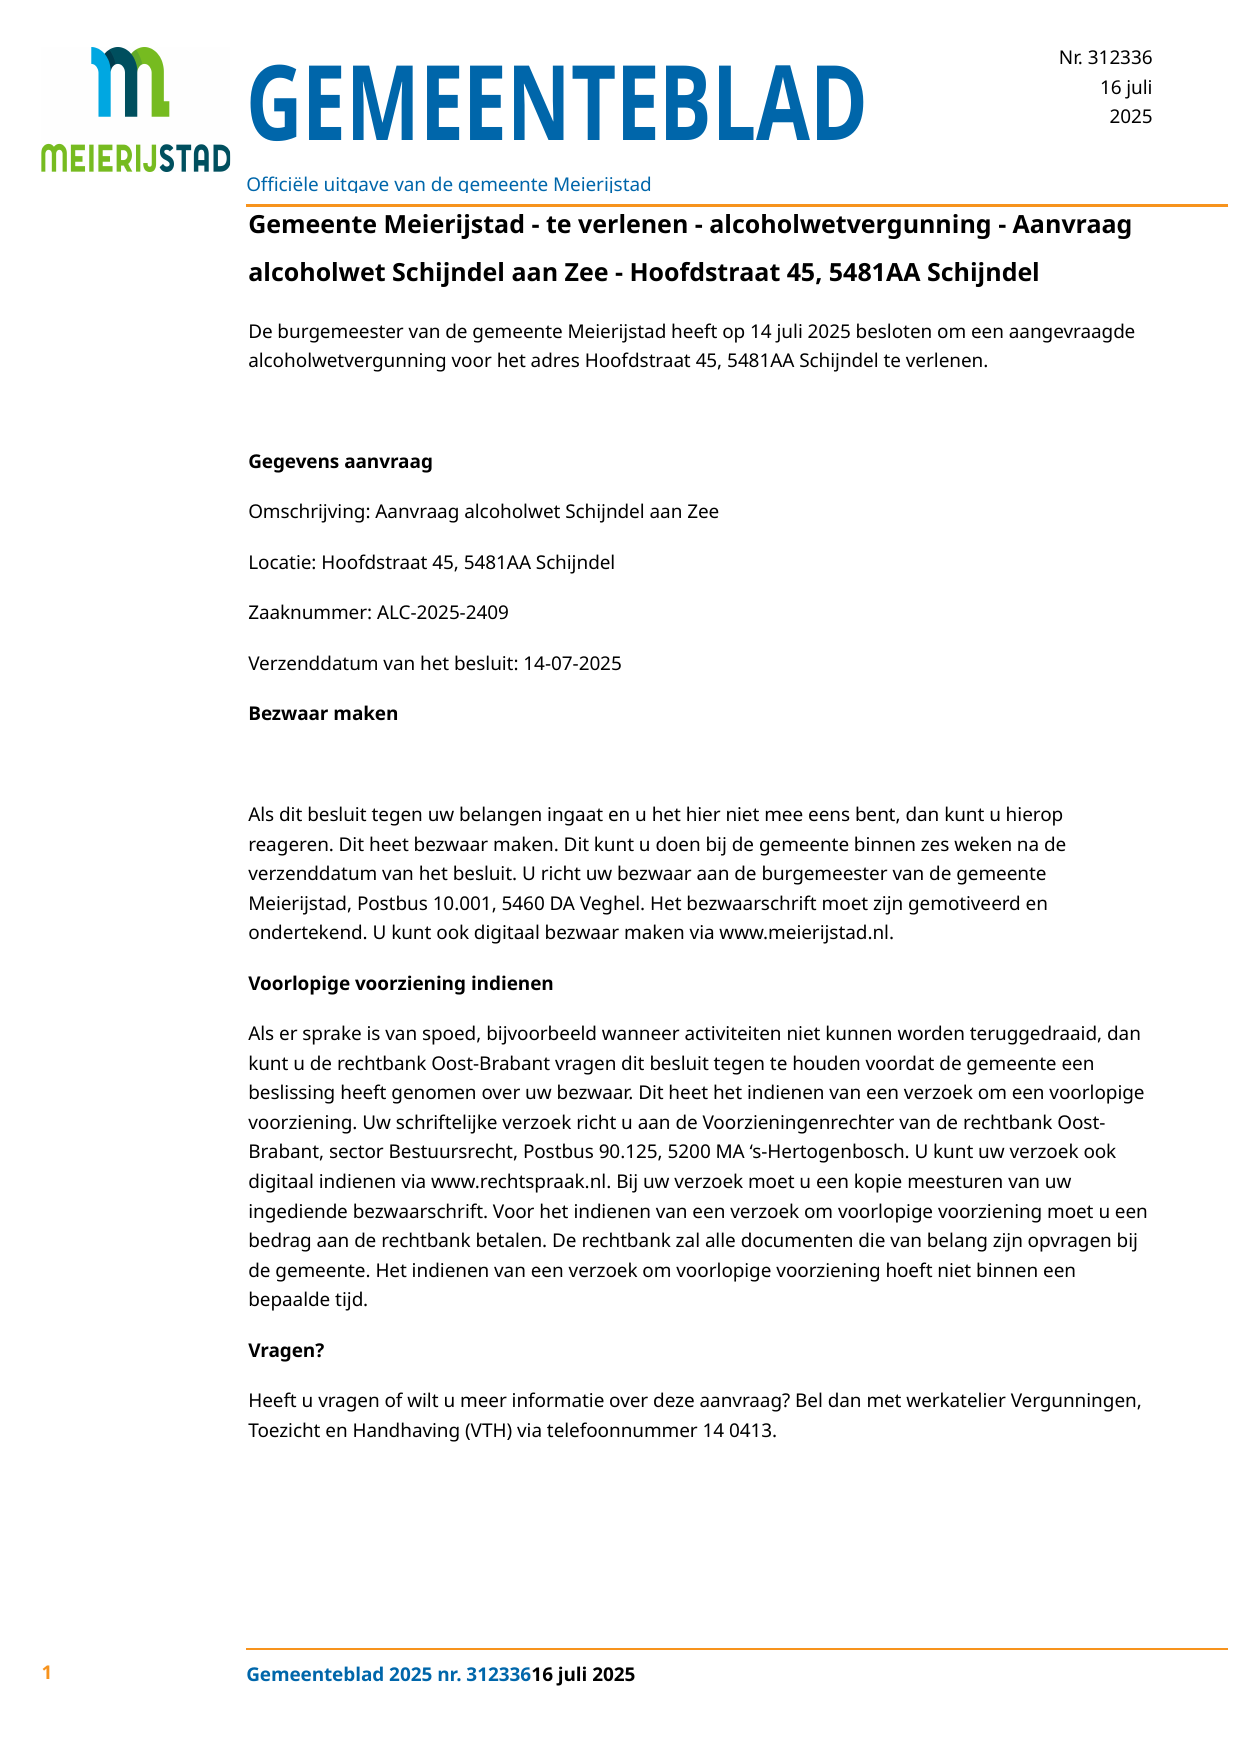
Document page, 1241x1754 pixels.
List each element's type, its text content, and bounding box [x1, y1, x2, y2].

text Locatie: Hoofdstraat 45, 5481AA Schijndel [248, 549, 1152, 575]
text Als dit besluit tegen uw belangen ingaat en u het hier niet mee eens bent, dan kunt u hierop reageren. Dit heet bezwaar maken. Dit kunt u doen bij de gemeente binnen zes weken na de verzenddatum van het besluit. U richt uw bezwaar aan de burgemeester van de gemeente Meierijstad, Postbus 10.001, 5460 DA Veghel. Het bezwaarschrift moet zijn gemotiveerd en ondertekend. U kunt ook digitaal bezwaar maken via www.meierijstad.nl. [248, 801, 1152, 945]
text Verzenddatum van het besluit: 14-07-2025 [248, 650, 1152, 676]
text Voorlopige voorziening indienen [248, 970, 1152, 996]
text Vragen? [248, 1337, 1152, 1363]
text Zaaknummer: ALC-2025-2409 [248, 599, 1152, 625]
text Als er sprake is van spoed, bijvoorbeeld wanneer activiteiten niet kunnen worden teruggedraaid, dan kunt u de rechtbank Oost-Brabant vragen dit besluit tegen te houden voordat de gemeente een beslissing heeft genomen over uw bezwaar. Dit heet het indienen van een verzoek om een voorlopige voorziening. Uw schriftelijke verzoek richt u aan de Voorzieningenrechter van de rechtbank Oost-Brabant, sector Bestuursrecht, Postbus 90.125, 5200 MA ‘s-Hertogenbosch. U kunt uw verzoek ook digitaal indienen via www.rechtspraak.nl. Bij uw verzoek moet u een kopie meesturen van uw ingediende bezwaarschrift. Voor het indienen van een verzoek om voorlopige voorziening moet u een bedrag aan de rechtbank betalen. De rechtbank zal alle documenten die van belang zijn opvragen bij de gemeente. Het indienen van een verzoek om voorlopige voorziening hoeft niet binnen een bepaalde tijd. [248, 1020, 1152, 1312]
text Bezwaar maken [248, 700, 1152, 726]
text Gegevens aanvraag [248, 448, 1152, 474]
picture [41, 47, 231, 172]
text Heeft u vragen of wilt u meer informatie over deze aanvraag? Bel dan met werkatelier Vergunningen, Toezicht en Handhaving (VTH) via telefoonnummer 14 0413. [248, 1387, 1152, 1443]
text Omschrijving: Aanvraag alcoholwet Schijndel aan Zee [248, 499, 1152, 524]
text De burgemeester van de gemeente Meierijstad heeft op 14 juli 2025 besloten om een aangevraagde alcoholwetvergunning voor het adres Hoofdstraat 45, 5481AA Schijndel te verlenen. [248, 318, 1152, 373]
text Gemeente Meierijstad - te verlenen - alcoholwetvergunning - Aanvraag alcoholwet Schijndel aan Zee - Hoofdstraat 45, 5481AA Schijndel [248, 207, 1152, 288]
